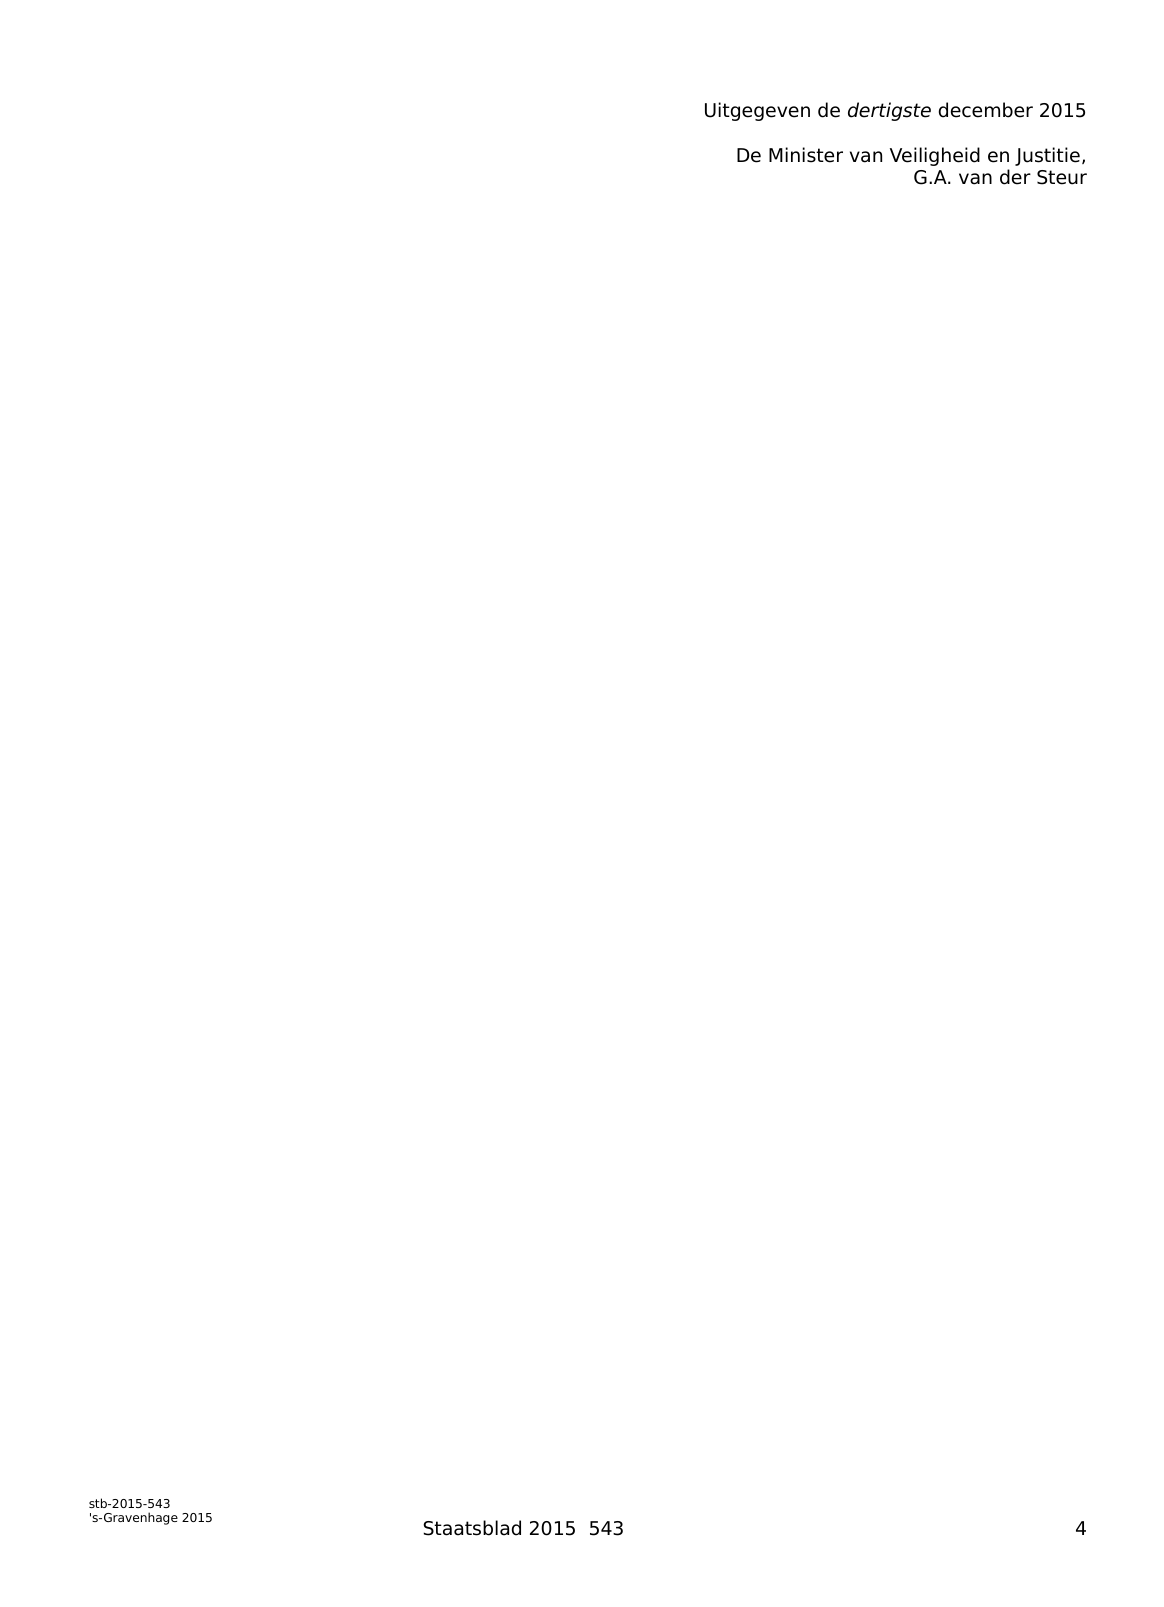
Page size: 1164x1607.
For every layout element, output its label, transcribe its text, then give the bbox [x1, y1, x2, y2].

text Uitgegeven de dertigste december 2015 [422, 100, 1087, 122]
text stb-2015-543 [88, 1497, 323, 1511]
text 's-Gravenhage 2015 [88, 1511, 323, 1525]
text De Minister van Veiligheid en Justitie, G.A. van der Steur [422, 144, 1087, 188]
